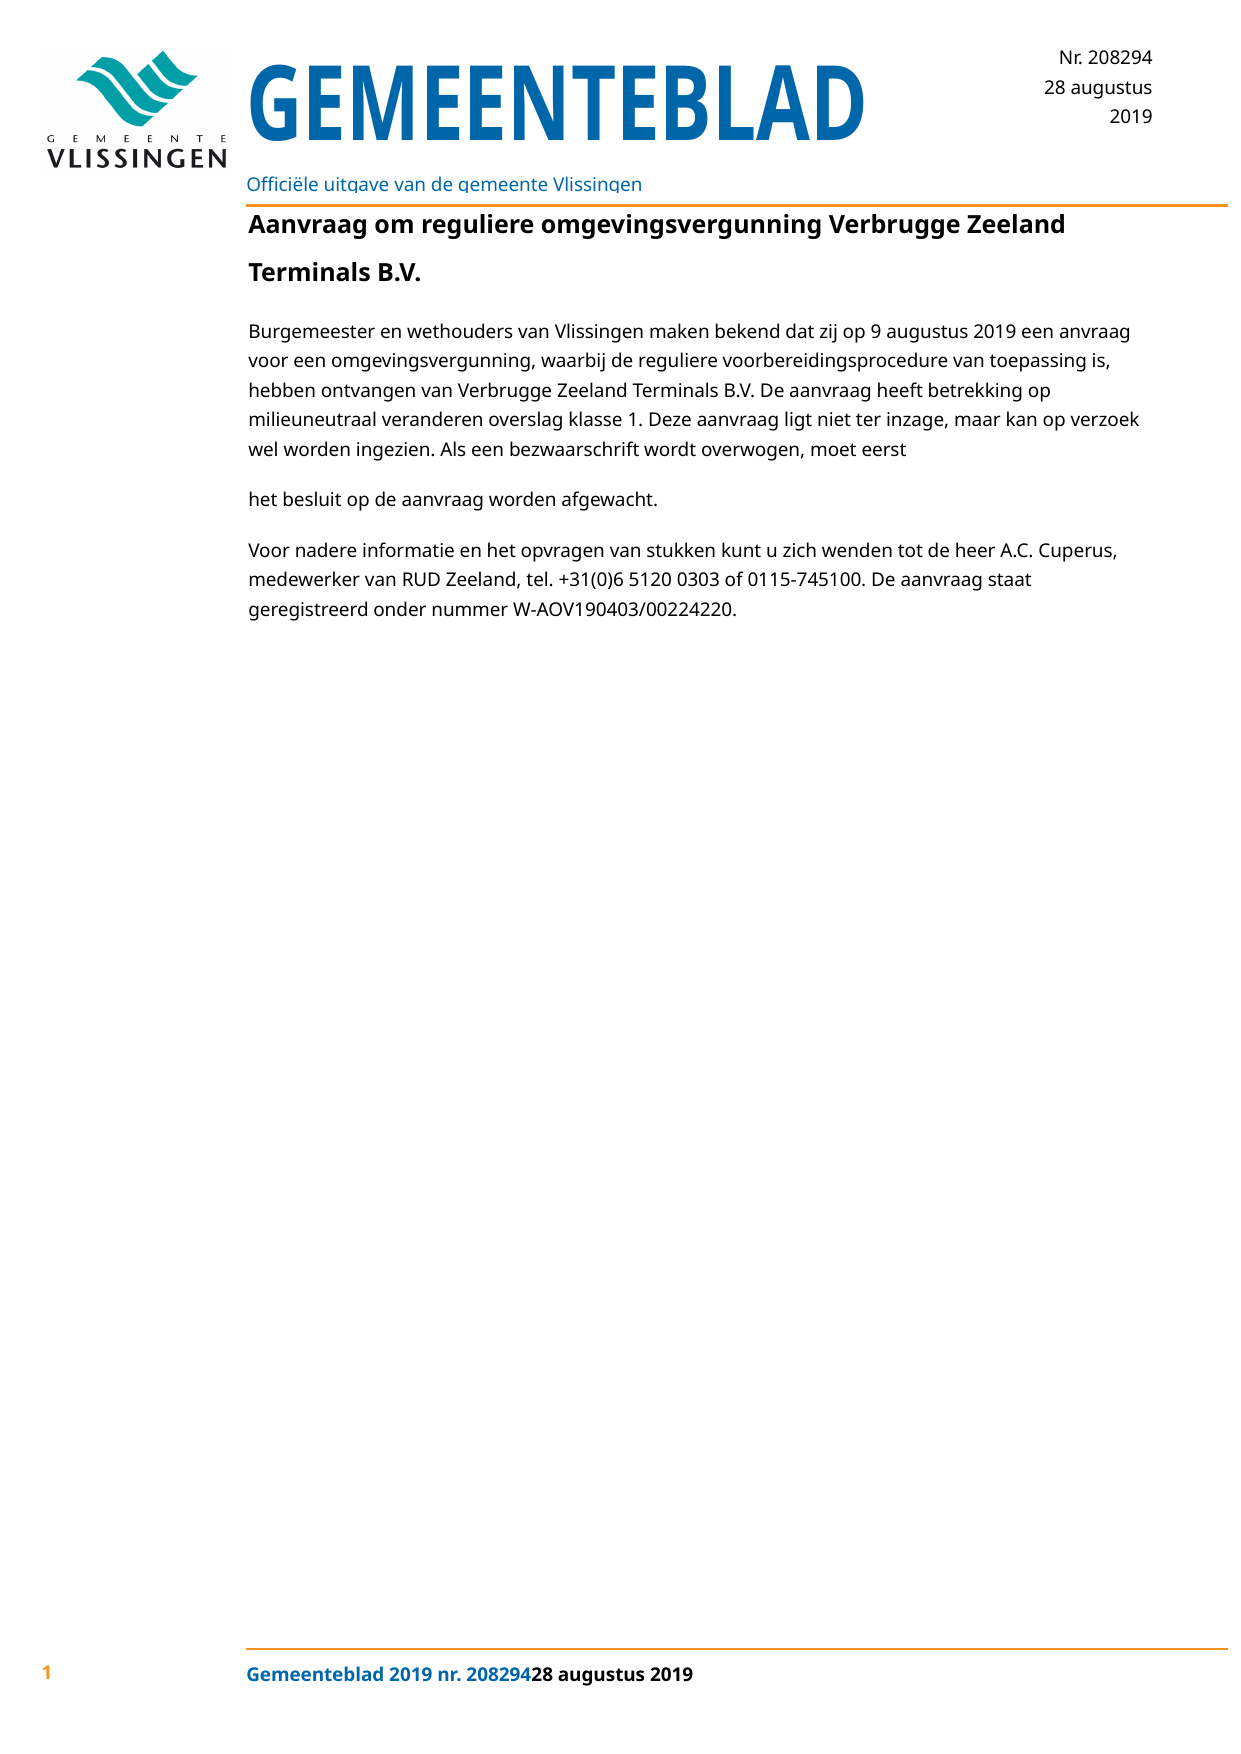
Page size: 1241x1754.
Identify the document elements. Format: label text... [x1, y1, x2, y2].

text Burgemeester en wethouders van Vlissingen maken bekend dat zij op 9 augustus 2019 een anvraag voor een omgevingsvergunning, waarbij de reguliere voorbereidingsprocedure van toepassing is, hebben ontvangen van Verbrugge Zeeland Terminals B.V. De aanvraag heeft betrekking op milieuneutraal veranderen overslag klasse 1. Deze aanvraag ligt niet ter inzage, maar kan op verzoek wel worden ingezien. Als een bezwaarschrift wordt overwogen, moet eerst [248, 318, 1152, 462]
text Voor nadere informatie en het opvragen van stukken kunt u zich wenden tot de heer A.C. Cuperus, medewerker van RUD Zeeland, tel. +31(0)6 5120 0303 of 0115-745100. De aanvraag staat geregistreerd onder nummer W-AOV190403/00224220. [248, 537, 1152, 622]
text het besluit op de aanvraag worden afgewacht. [248, 487, 1152, 512]
picture [41, 47, 231, 172]
text Aanvraag om reguliere omgevingsvergunning Verbrugge Zeeland Terminals B.V. [248, 207, 1152, 288]
